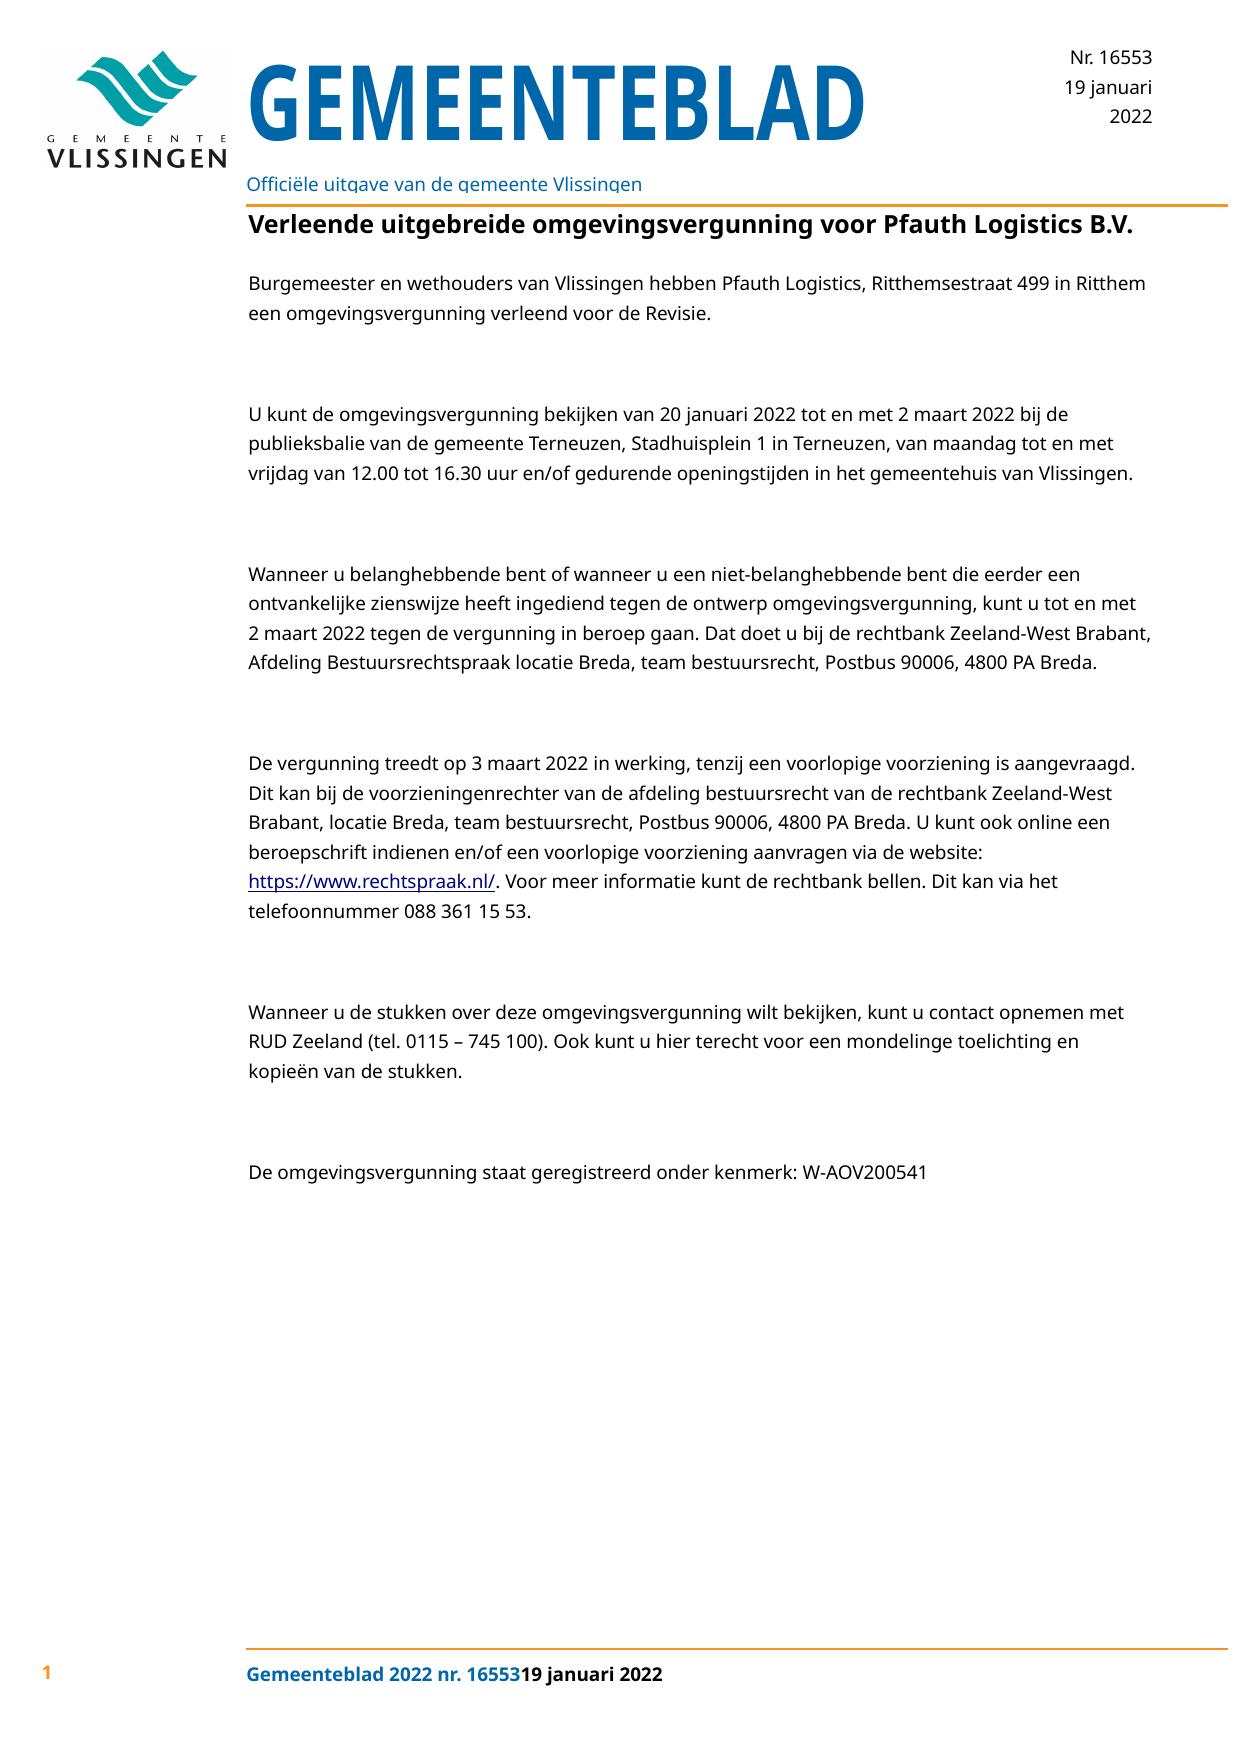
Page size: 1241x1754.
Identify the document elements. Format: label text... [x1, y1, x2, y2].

text Wanneer u belanghebbende bent of wanneer u een niet-belanghebbende bent die eerder een ontvankelijke zienswijze heeft ingediend tegen de ontwerp omgevingsvergunning, kunt u tot en met 2 maart 2022 tegen de vergunning in beroep gaan. Dat doet u bij de rechtbank Zeeland-West Brabant, Afdeling Bestuursrechtspraak locatie Breda, team bestuursrecht, Postbus 90006, 4800 PA Breda. [248, 561, 1152, 675]
text U kunt de omgevingsvergunning bekijken van 20 januari 2022 tot en met 2 maart 2022 bij de publieksbalie van de gemeente Terneuzen, Stadhuisplein 1 in Terneuzen, van maandag tot en met vrijdag van 12.00 tot 16.30 uur en/of gedurende openingstijden in het gemeentehuis van Vlissingen. [248, 401, 1152, 486]
picture [41, 47, 231, 172]
text De vergunning treedt op 3 maart 2022 in werking, tenzij een voorlopige voorziening is aangevraagd. Dit kan bij de voorzieningenrechter van de afdeling bestuursrecht van de rechtbank Zeeland-West Brabant, locatie Breda, team bestuursrecht, Postbus 90006, 4800 PA Breda. U kunt ook online een beroepschrift indienen en/of een voorlopige voorziening aanvragen via de website: https://www.rechtspraak.nl/. Voor meer informatie kunt de rechtbank bellen. Dit kan via het telefoonnummer 088 361 15 53. [248, 750, 1152, 924]
text Burgemeester en wethouders van Vlissingen hebben Pfauth Logistics, Ritthemsestraat 499 in Ritthem een omgevingsvergunning verleend voor de Revisie. [248, 270, 1152, 326]
text Wanneer u de stukken over deze omgevingsvergunning wilt bekijken, kunt u contact opnemen met RUD Zeeland (tel. 0115 – 745 100). Ook kunt u hier terecht voor een mondelinge toelichting en kopieën van de stukken. [248, 999, 1152, 1084]
text Verleende uitgebreide omgevingsvergunning voor Pfauth Logistics B.V. [248, 207, 1152, 241]
text De omgevingsvergunning staat geregistreerd onder kenmerk: W-AOV200541 [248, 1159, 1152, 1185]
